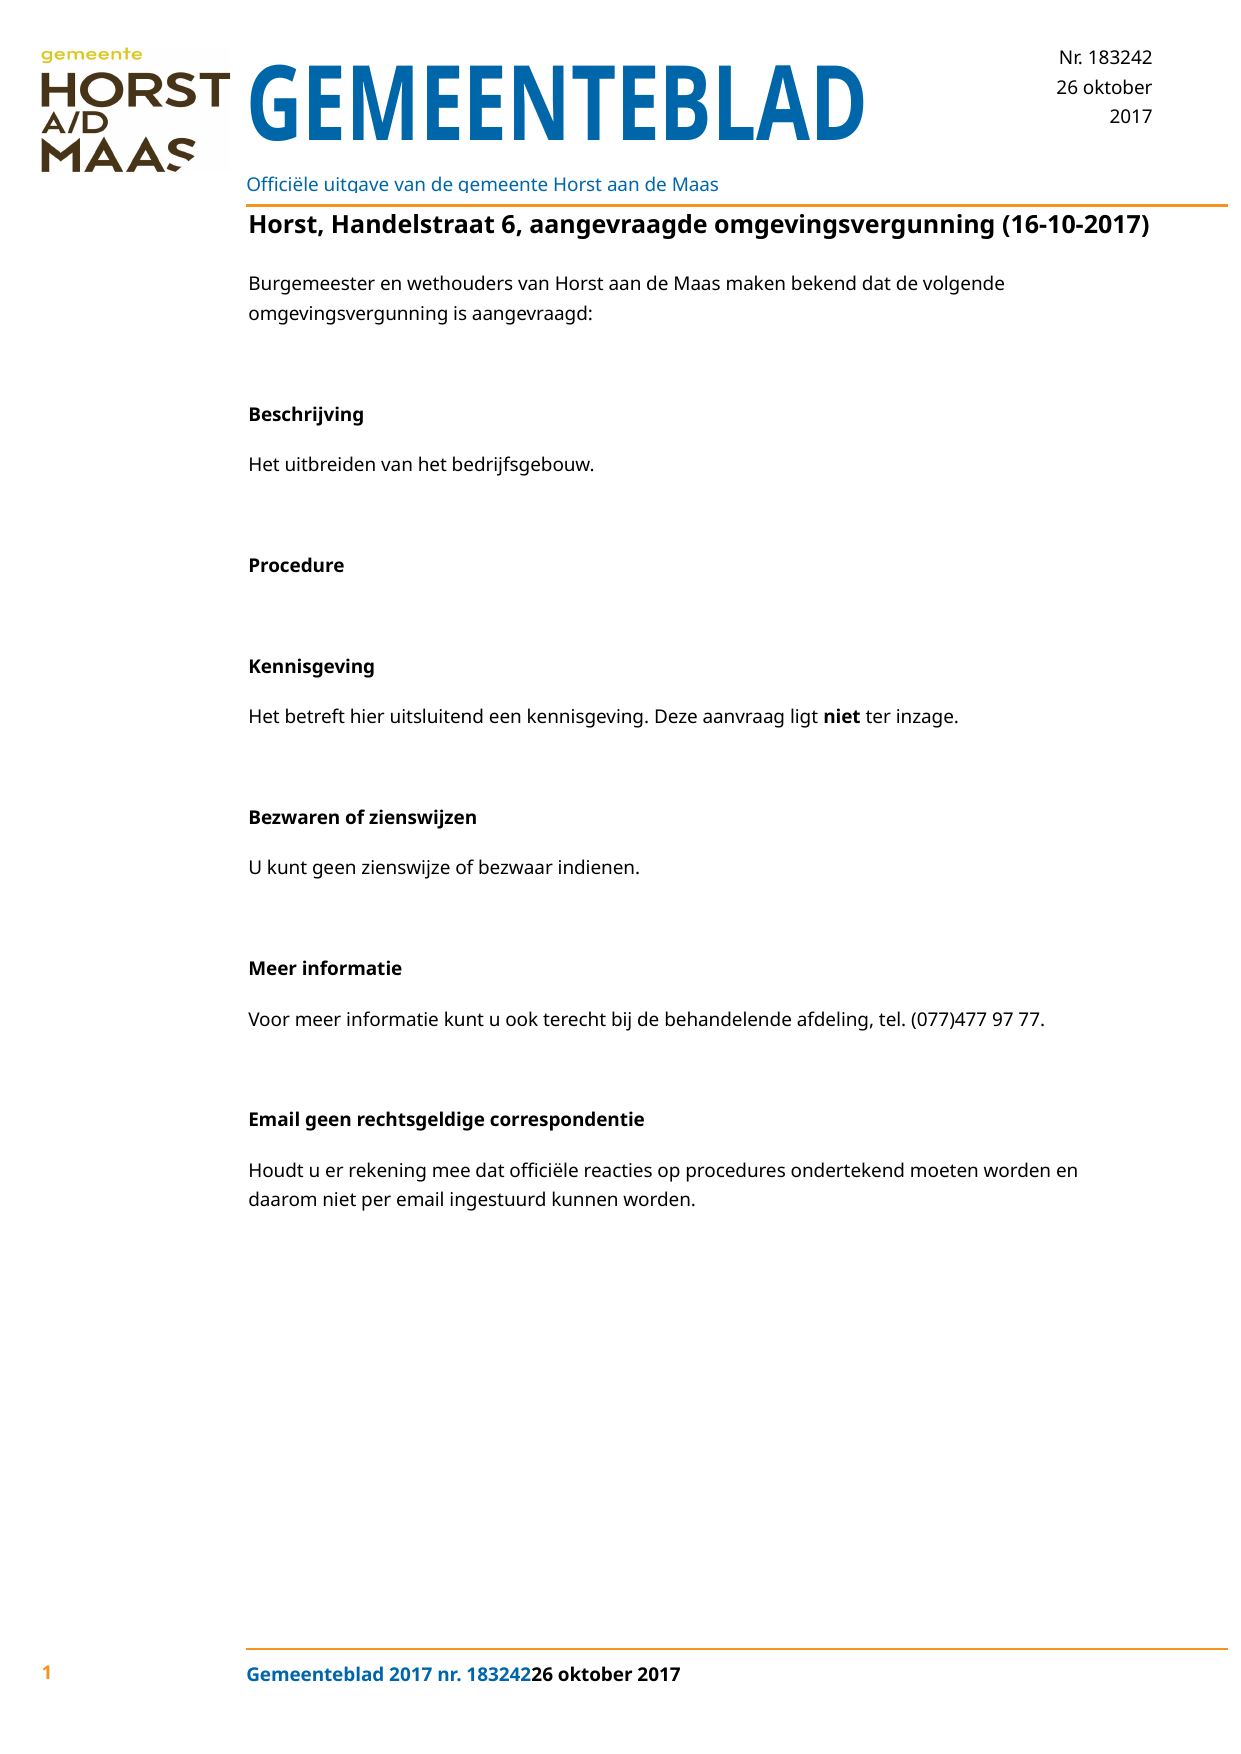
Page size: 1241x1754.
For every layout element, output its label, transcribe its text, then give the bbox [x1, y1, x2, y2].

text U kunt geen zienswijze of bezwaar indienen. [248, 854, 1152, 880]
text Burgemeester en wethouders van Horst aan de Maas maken bekend dat de volgende omgevingsvergunning is aangevraagd: [248, 270, 1152, 326]
text Het betreft hier uitsluitend een kennisgeving. Deze aanvraag ligt niet ter inzage. [248, 703, 1152, 729]
text Beschrijving [248, 401, 1152, 426]
text Het uitbreiden van het bedrijfsgebouw. [248, 451, 1152, 477]
text Email geen rechtsgeldige correspondentie [248, 1107, 1152, 1132]
text Houdt u er rekening mee dat officiële reacties op procedures ondertekend moeten worden en daarom niet per email ingestuurd kunnen worden. [248, 1157, 1152, 1212]
text Procedure [248, 552, 1152, 578]
picture [41, 47, 231, 172]
text Bezwaren of zienswijzen [248, 804, 1152, 830]
text Kennisgeving [248, 653, 1152, 678]
text Horst, Handelstraat 6, aangevraagde omgevingsvergunning (16-10-2017) [248, 207, 1152, 241]
text Voor meer informatie kunt u ook terecht bij de behandelende afdeling, tel. (077)477 97 77. [248, 1006, 1152, 1031]
text Meer informatie [248, 955, 1152, 981]
